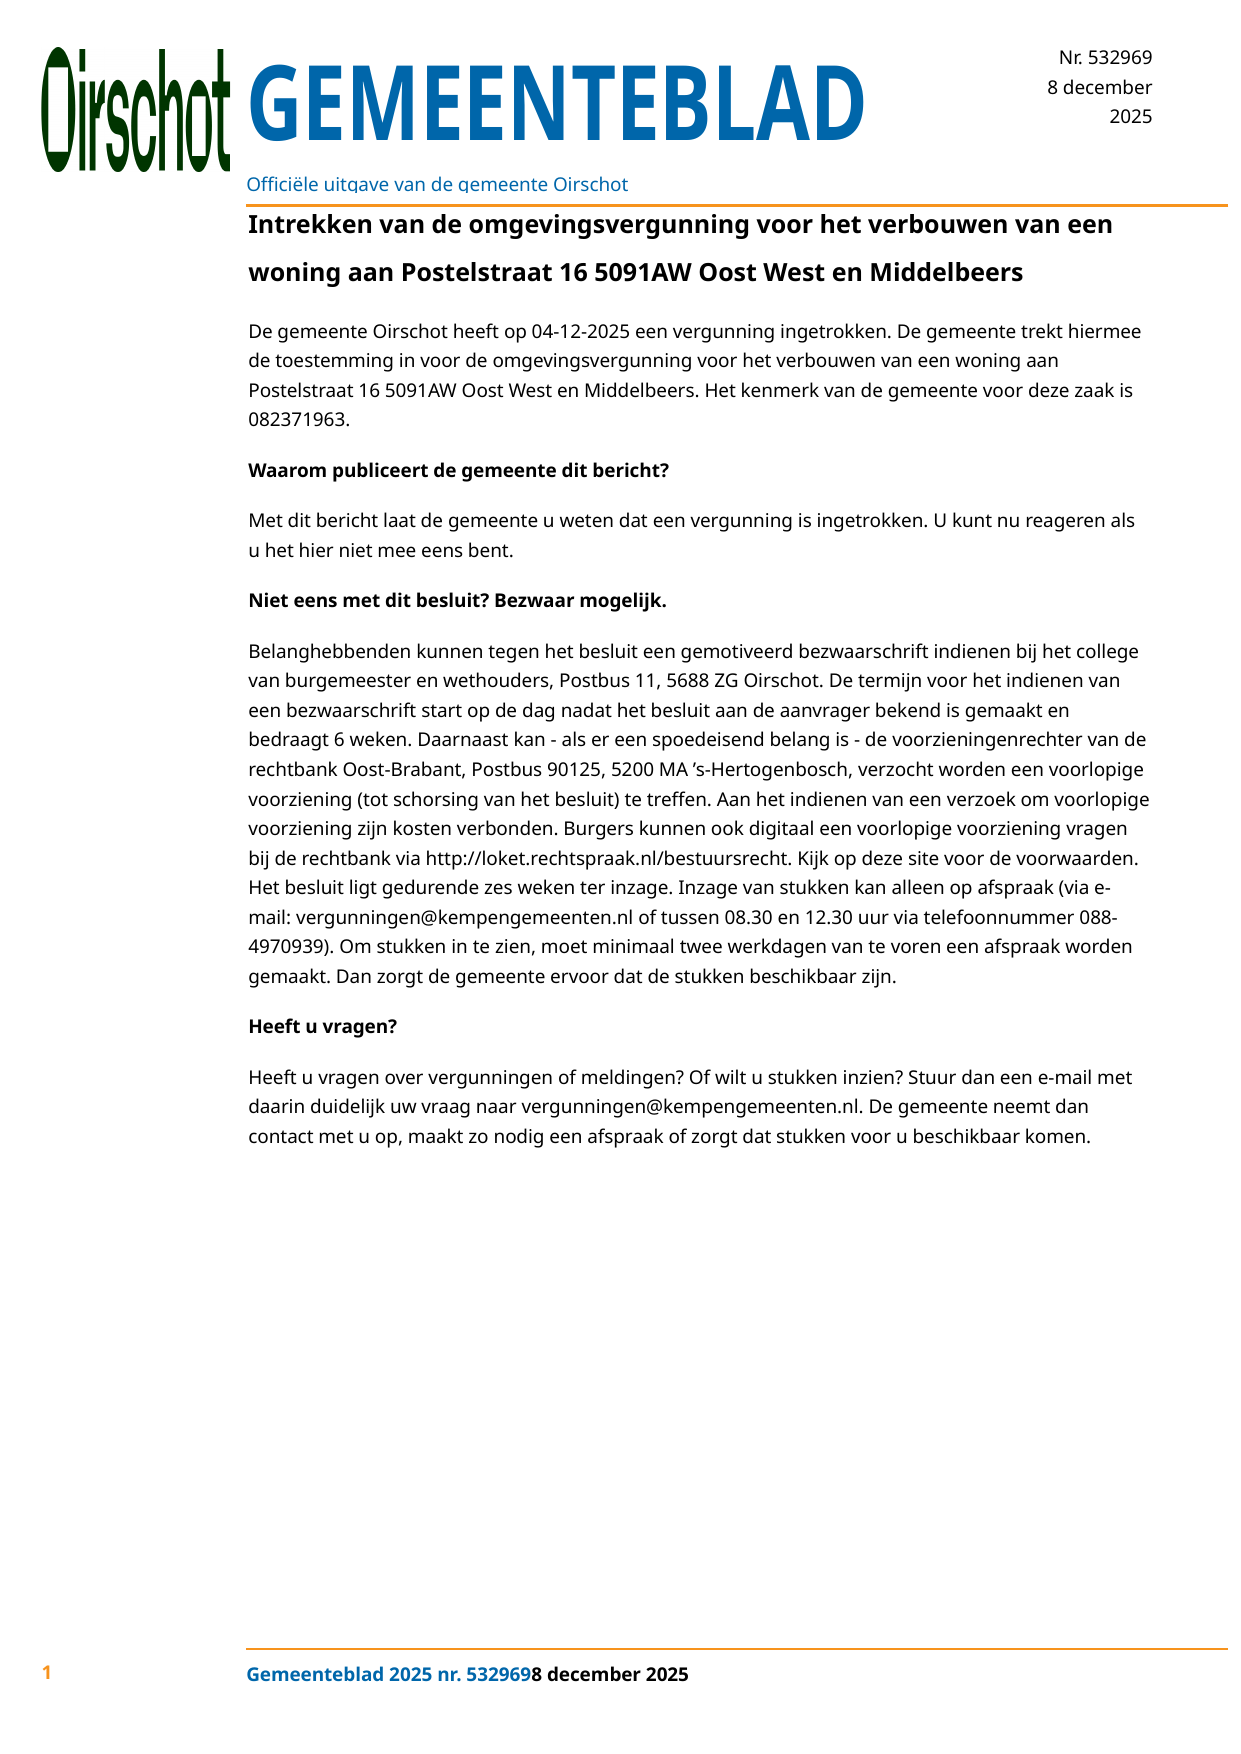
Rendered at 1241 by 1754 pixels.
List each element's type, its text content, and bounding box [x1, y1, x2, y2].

text De gemeente Oirschot heeft op 04-12-2025 een vergunning ingetrokken. De gemeente trekt hiermee de toestemming in voor de omgevingsvergunning voor het verbouwen van een woning aan Postelstraat 16 5091AW Oost West en Middelbeers. Het kenmerk van de gemeente voor deze zaak is 082371963. [248, 318, 1152, 432]
picture [41, 47, 231, 172]
text Intrekken van de omgevingsvergunning voor het verbouwen van een woning aan Postelstraat 16 5091AW Oost West en Middelbeers [248, 207, 1152, 288]
text Belanghebbenden kunnen tegen het besluit een gemotiveerd bezwaarschrift indienen bij het college van burgemeester en wethouders, Postbus 11, 5688 ZG Oirschot. De termijn voor het indienen van een bezwaarschrift start op de dag nadat het besluit aan de aanvrager bekend is gemaakt en bedraagt 6 weken. Daarnaast kan - als er een spoedeisend belang is - de voorzieningenrechter van de rechtbank Oost-Brabant, Postbus 90125, 5200 MA ’s-Hertogenbosch, verzocht worden een voorlopige voorziening (tot schorsing van het besluit) te treffen. Aan het indienen van een verzoek om voorlopige voorziening zijn kosten verbonden. Burgers kunnen ook digitaal een voorlopige voorziening vragen bij de rechtbank via http://loket.rechtspraak.nl/bestuursrecht. Kijk op deze site voor de voorwaarden. Het besluit ligt gedurende zes weken ter inzage. Inzage van stukken kan alleen op afspraak (via e-mail: vergunningen@kempengemeenten.nl of tussen 08.30 en 12.30 uur via telefoonnummer 088-4970939). Om stukken in te zien, moet minimaal twee werkdagen van te voren een afspraak worden gemaakt. Dan zorgt de gemeente ervoor dat de stukken beschikbaar zijn. [248, 638, 1152, 989]
text Niet eens met dit besluit? Bezwaar mogelijk. [248, 587, 1152, 613]
text Waarom publiceert de gemeente dit bericht? [248, 457, 1152, 483]
text Heeft u vragen? [248, 1014, 1152, 1039]
text Heeft u vragen over vergunningen of meldingen? Of wilt u stukken inzien? Stuur dan een e-mail met daarin duidelijk uw vraag naar vergunningen@kempengemeenten.nl. De gemeente neemt dan contact met u op, maakt zo nodig een afspraak of zorgt dat stukken voor u beschikbaar komen. [248, 1064, 1152, 1149]
text Met dit bericht laat de gemeente u weten dat een vergunning is ingetrokken. U kunt nu reageren als u het hier niet mee eens bent. [248, 507, 1152, 563]
